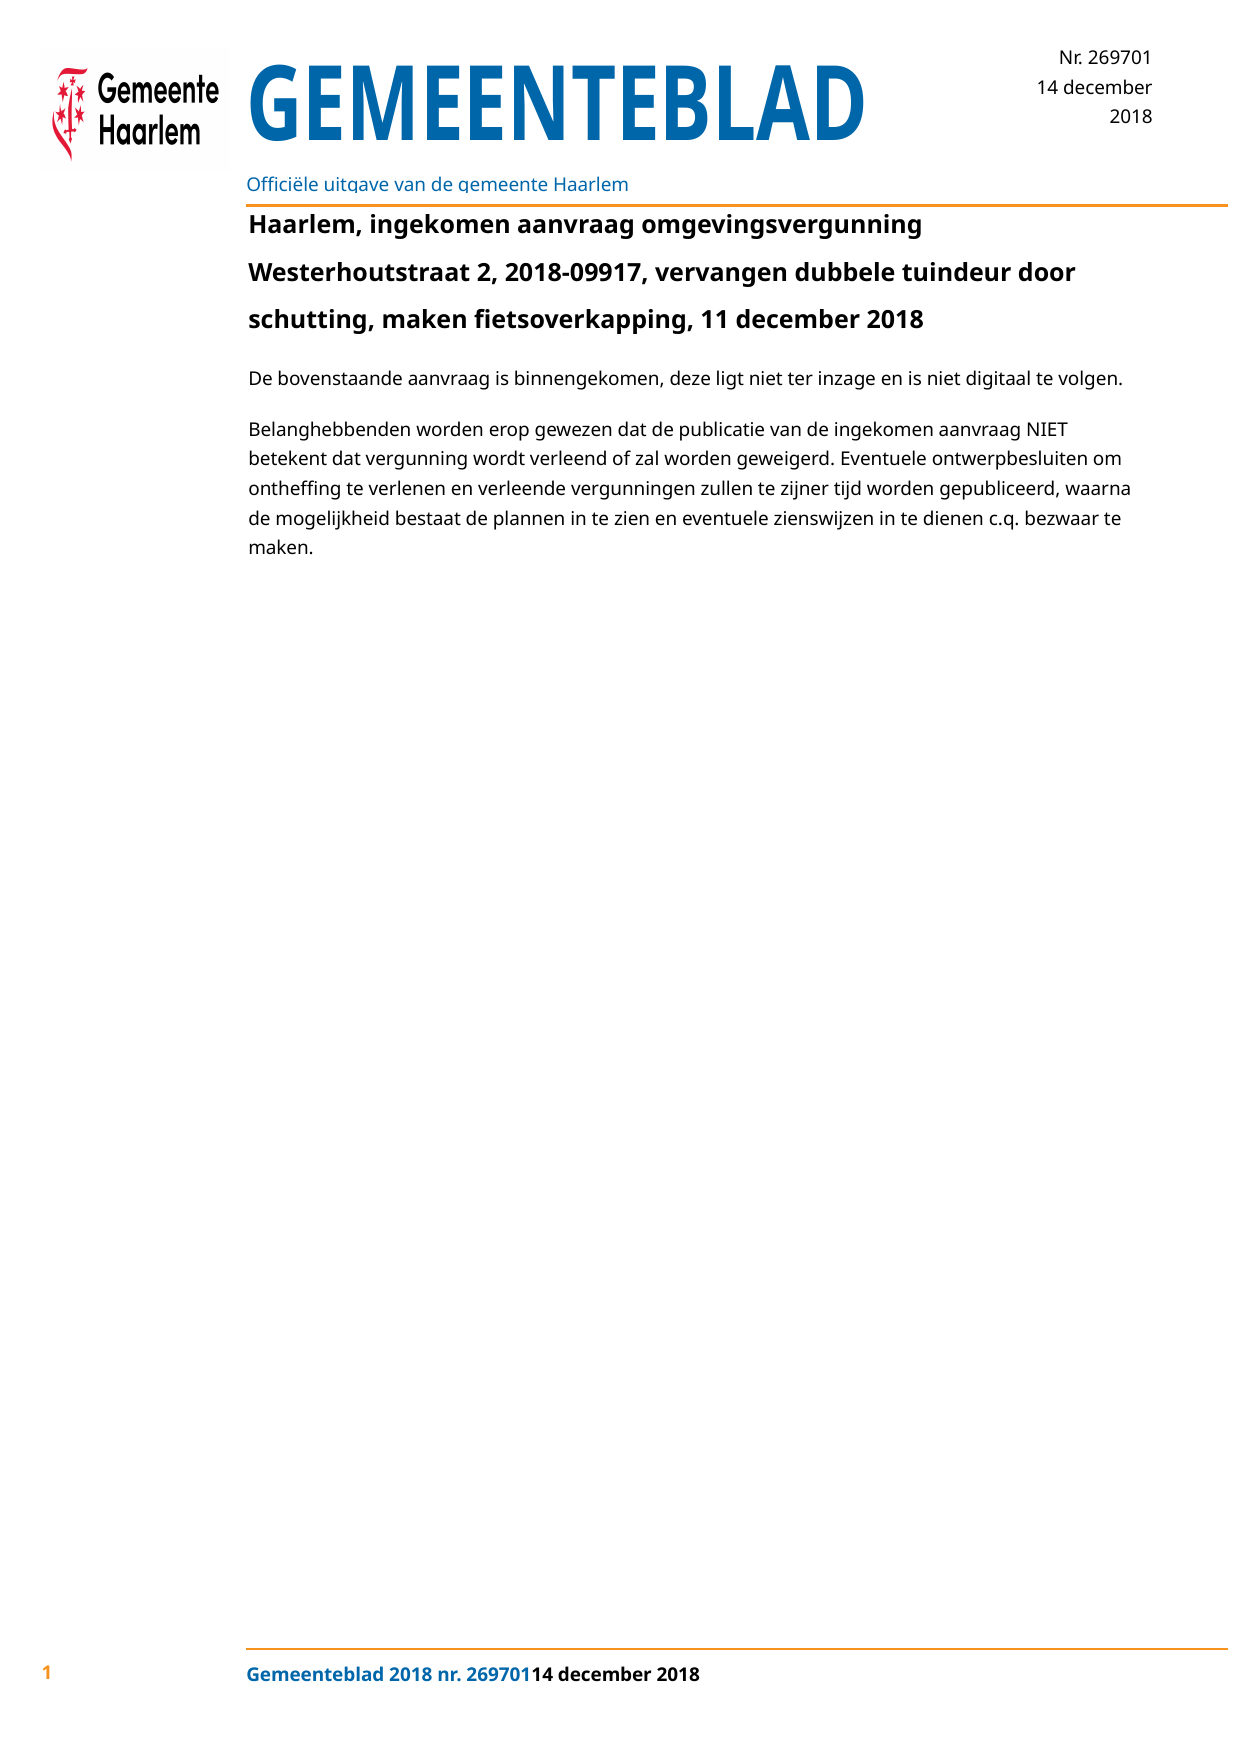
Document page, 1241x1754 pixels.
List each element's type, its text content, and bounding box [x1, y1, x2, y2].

text Haarlem, ingekomen aanvraag omgevingsvergunning Westerhoutstraat 2, 2018-09917, vervangen dubbele tuindeur door schutting, maken fietsoverkapping, 11 december 2018 [248, 207, 1152, 336]
text De bovenstaande aanvraag is binnengekomen, deze ligt niet ter inzage en is niet digitaal te volgen. [248, 366, 1152, 391]
picture [41, 47, 231, 172]
text Belanghebbenden worden erop gewezen dat de publicatie van de ingekomen aanvraag NIET betekent dat vergunning wordt verleend of zal worden geweigerd. Eventuele ontwerpbesluiten om ontheffing te verlenen en verleende vergunningen zullen te zijner tijd worden gepubliceerd, waarna de mogelijkheid bestaat de plannen in te zien en eventuele zienswijzen in te dienen c.q. bezwaar te maken. [248, 416, 1152, 560]
